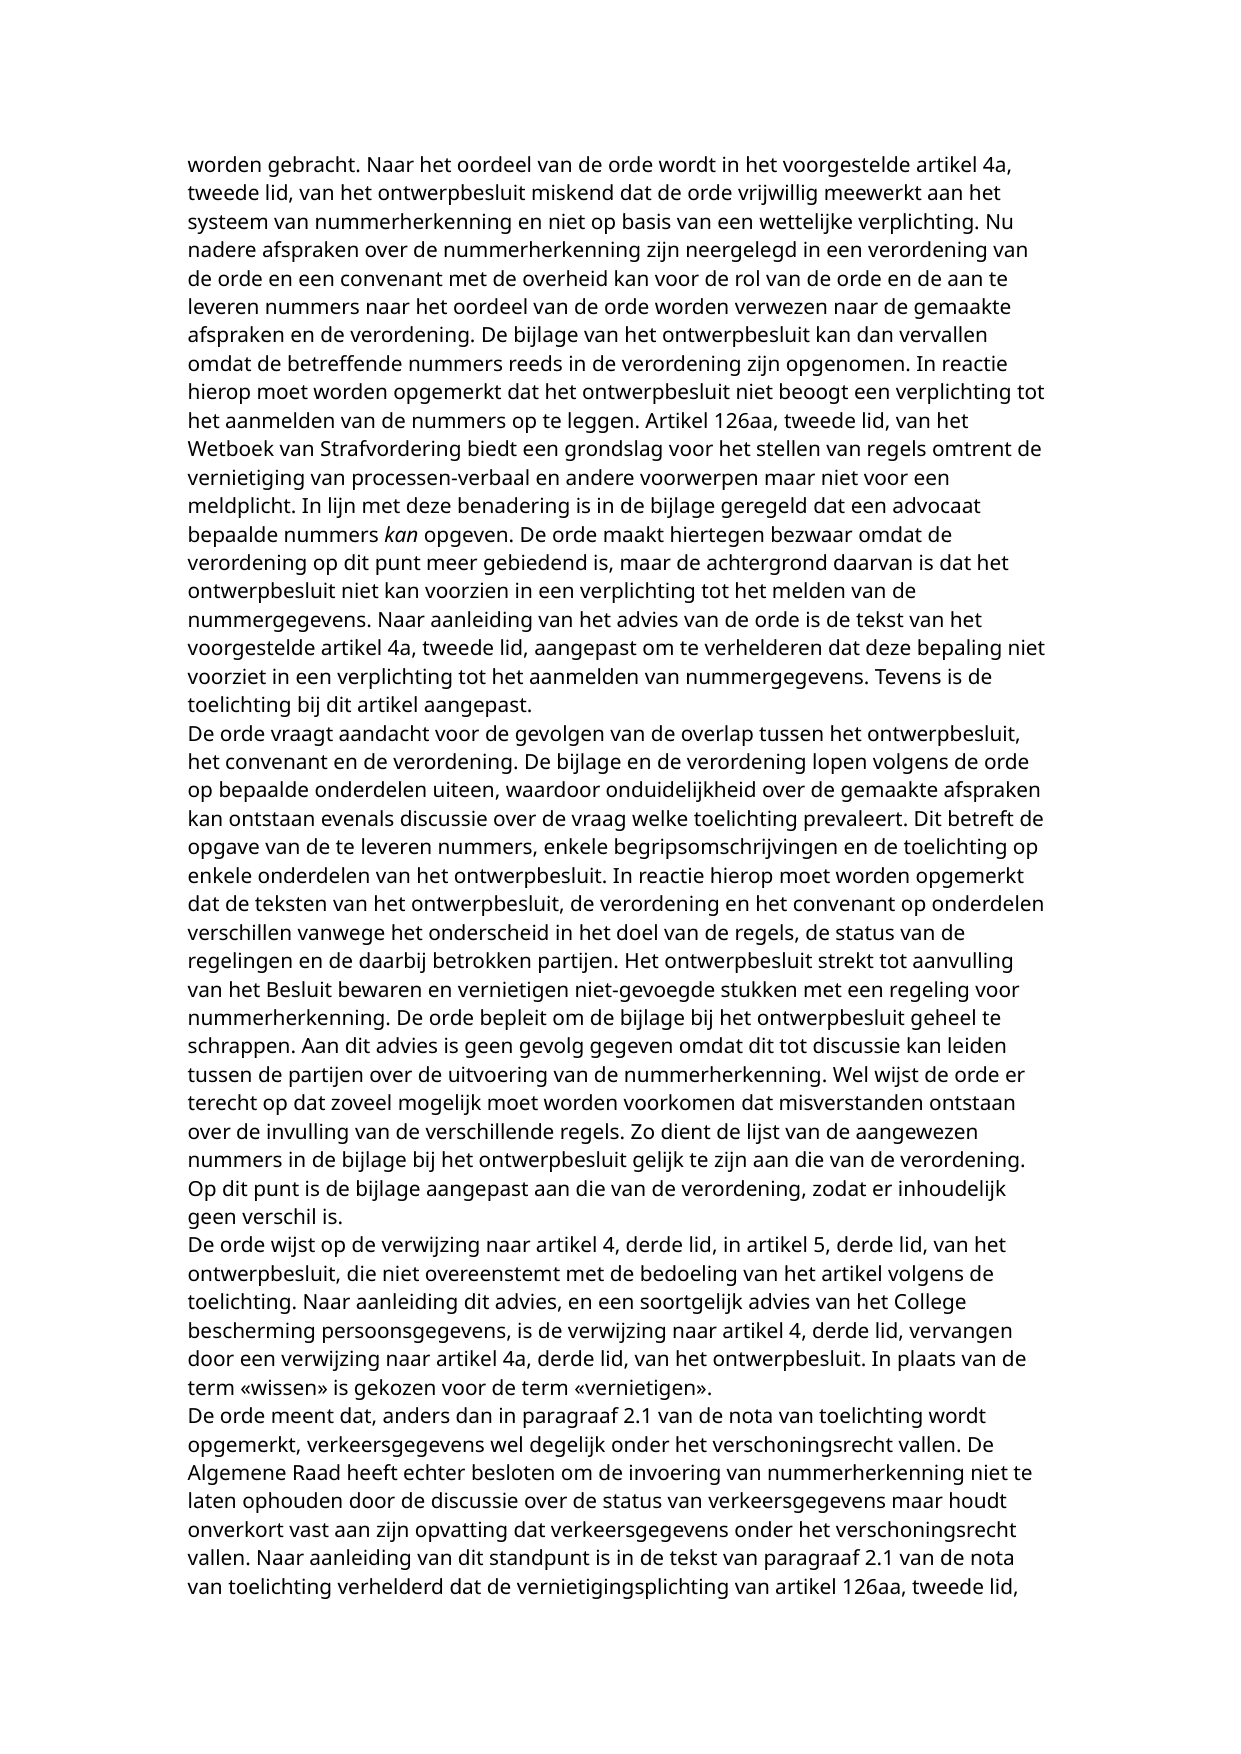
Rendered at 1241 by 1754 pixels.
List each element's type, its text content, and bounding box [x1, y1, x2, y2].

text De orde wijst op de verwijzing naar artikel 4, derde lid, in artikel 5, derde lid, van het ontwerpbesluit, die niet overeenstemt met de bedoeling van het artikel volgens de toelichting. Naar aanleiding dit advies, en een soortgelijk advies van het College bescherming persoonsgegevens, is de verwijzing naar artikel 4, derde lid, vervangen door een verwijzing naar artikel 4a, derde lid, van het ontwerpbesluit. In plaats van de term «wissen» is gekozen voor de term «vernietigen». [187, 1231, 1053, 1401]
text De orde vraagt aandacht voor de gevolgen van de overlap tussen het ontwerpbesluit, het convenant en de verordening. De bijlage en de verordening lopen volgens de orde op bepaalde onderdelen uiteen, waardoor onduidelijkheid over de gemaakte afspraken kan ontstaan evenals discussie over de vraag welke toelichting prevaleert. Dit betreft de opgave van de te leveren nummers, enkele begripsomschrijvingen en de toelichting op enkele onderdelen van het ontwerpbesluit. In reactie hierop moet worden opgemerkt dat de teksten van het ontwerpbesluit, de verordening en het convenant op onderdelen verschillen vanwege het onderscheid in het doel van de regels, de status van de regelingen en de daarbij betrokken partijen. Het ontwerpbesluit strekt tot aanvulling van het Besluit bewaren en vernietigen niet-gevoegde stukken met een regeling voor nummerherkenning. De orde bepleit om de bijlage bij het ontwerpbesluit geheel te schrappen. Aan dit advies is geen gevolg gegeven omdat dit tot discussie kan leiden tussen de partijen over de uitvoering van de nummerherkenning. Wel wijst de orde er terecht op dat zoveel mogelijk moet worden voorkomen dat misverstanden ontstaan over de invulling van de verschillende regels. Zo dient de lijst van de aangewezen nummers in de bijlage bij het ontwerpbesluit gelijk te zijn aan die van de verordening. Op dit punt is de bijlage aangepast aan die van de verordening, zodat er inhoudelijk geen verschil is. [187, 719, 1053, 1231]
text De orde meent dat, anders dan in paragraaf 2.1 van de nota van toelichting wordt opgemerkt, verkeersgegevens wel degelijk onder het verschoningsrecht vallen. De Algemene Raad heeft echter besloten om de invoering van nummerherkenning niet te laten ophouden door de discussie over de status van verkeersgegevens maar houdt onverkort vast aan zijn opvatting dat verkeersgegevens onder het verschoningsrecht vallen. Naar aanleiding van dit standpunt is in de tekst van paragraaf 2.1 van de nota van toelichting verhelderd dat de vernietigingsplichting van artikel 126aa, tweede lid, [187, 1401, 1053, 1600]
text worden gebracht. Naar het oordeel van de orde wordt in het voorgestelde artikel 4a, tweede lid, van het ontwerpbesluit miskend dat de orde vrijwillig meewerkt aan het systeem van nummerherkenning en niet op basis van een wettelijke verplichting. Nu nadere afspraken over de nummerherkenning zijn neergelegd in een verordening van de orde en een convenant met de overheid kan voor de rol van de orde en de aan te leveren nummers naar het oordeel van de orde worden verwezen naar de gemaakte afspraken en de verordening. De bijlage van het ontwerpbesluit kan dan vervallen omdat de betreffende nummers reeds in de verordening zijn opgenomen. In reactie hierop moet worden opgemerkt dat het ontwerpbesluit niet beoogt een verplichting tot het aanmelden van de nummers op te leggen. Artikel 126aa, tweede lid, van het Wetboek van Strafvordering biedt een grondslag voor het stellen van regels omtrent de vernietiging van processen-verbaal en andere voorwerpen maar niet voor een meldplicht. In lijn met deze benadering is in de bijlage geregeld dat een advocaat bepaalde nummers kan opgeven. De orde maakt hiertegen bezwaar omdat de verordening op dit punt meer gebiedend is, maar de achtergrond daarvan is dat het ontwerpbesluit niet kan voorzien in een verplichting tot het melden van de nummergegevens. Naar aanleiding van het advies van de orde is de tekst van het voorgestelde artikel 4a, tweede lid, aangepast om te verhelderen dat deze bepaling niet voorziet in een verplichting tot het aanmelden van nummergegevens. Tevens is de toelichting bij dit artikel aangepast. [187, 150, 1053, 719]
